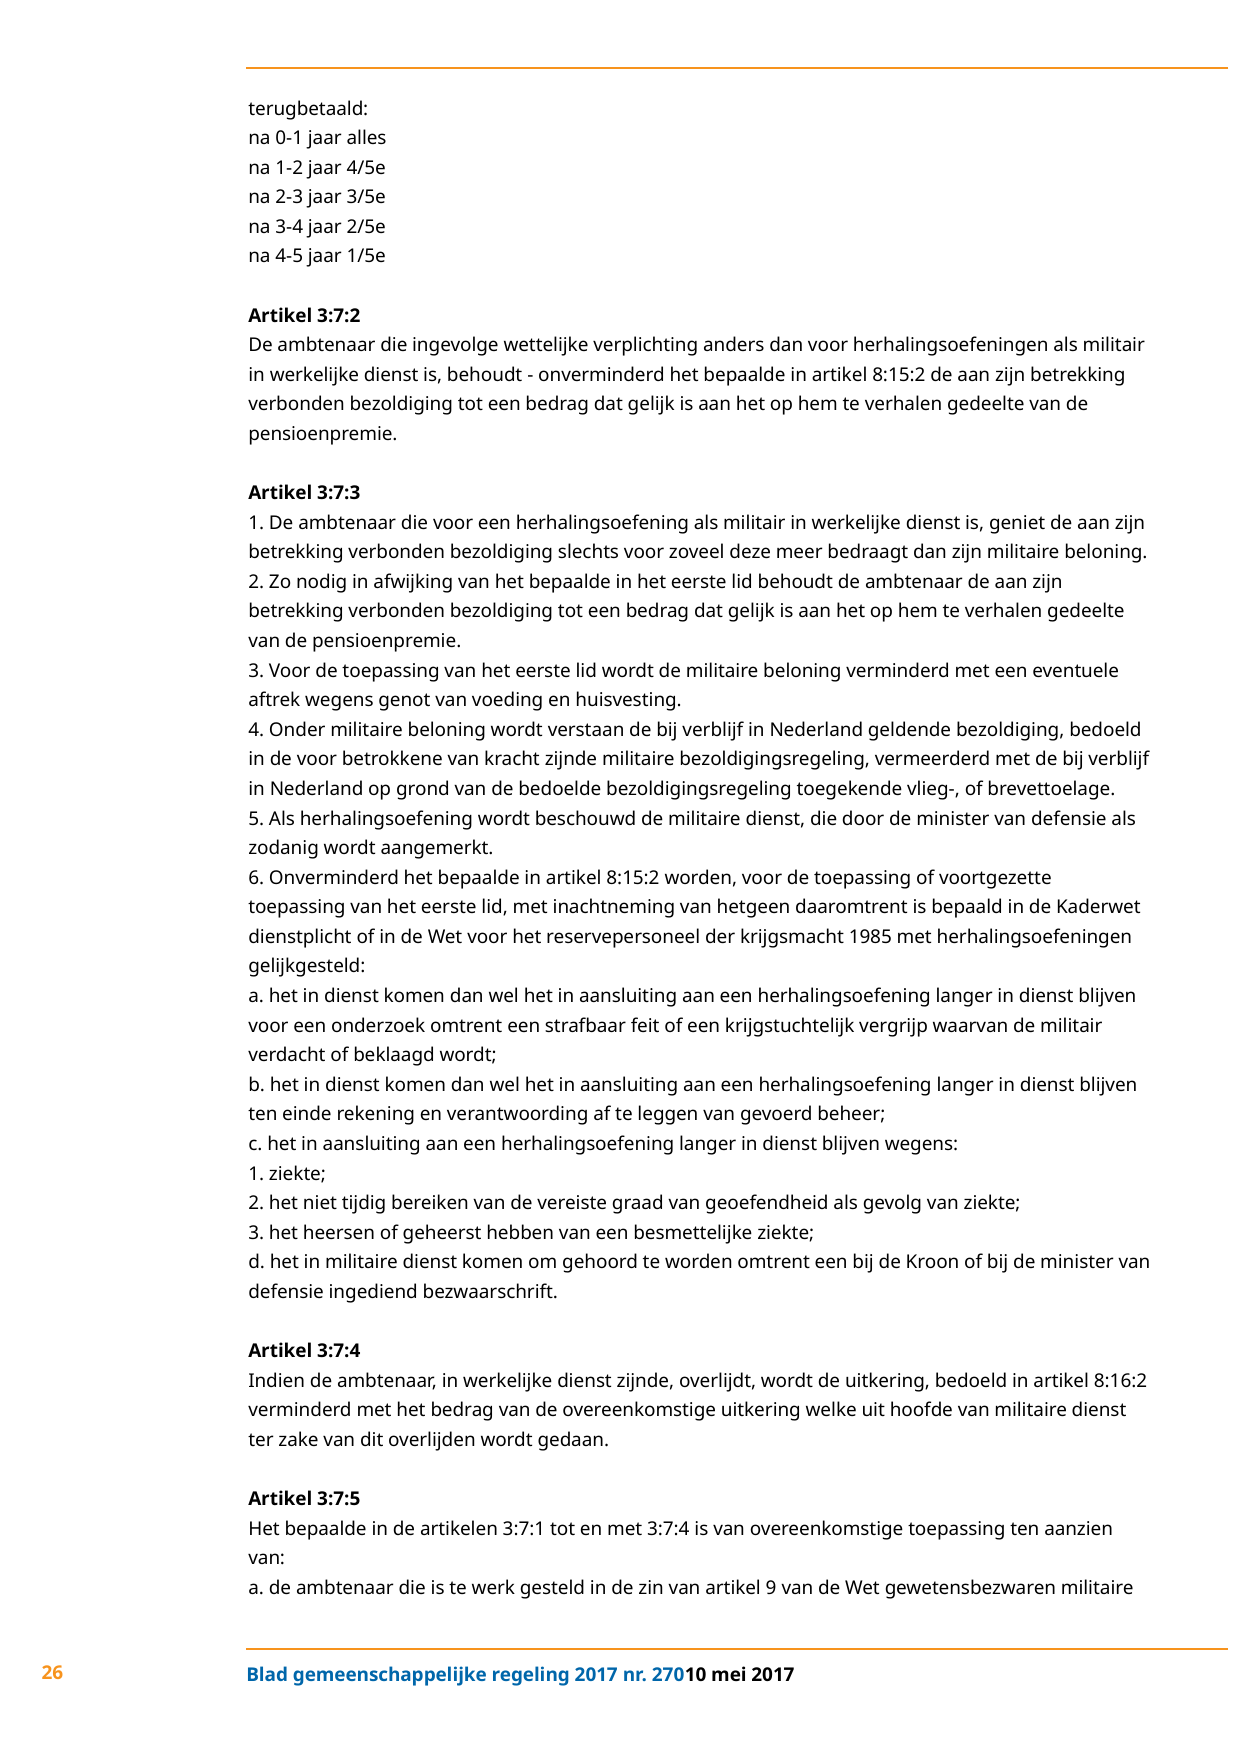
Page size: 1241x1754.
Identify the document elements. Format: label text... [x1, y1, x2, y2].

text na 2-3 jaar 3/5e [248, 183, 1152, 209]
text Artikel 3:7:4 [248, 1337, 1152, 1363]
text 1. ziekte; [248, 1160, 1152, 1186]
text 2. het niet tijdig bereiken van de vereiste graad van geoefendheid als gevolg van ziekte; [248, 1189, 1152, 1215]
text a. de ambtenaar die is te werk gesteld in de zin van artikel 9 van de Wet gewetensbezwaren militaire [248, 1574, 1152, 1600]
text Artikel 3:7:3 [248, 479, 1152, 505]
text 4. Onder militaire beloning wordt verstaan de bij verblijf in Nederland geldende bezoldiging, bedoeld in de voor betrokkene van kracht zijnde militaire bezoldigingsregeling, vermeerderd met de bij verblijf in Nederland op grond van de bedoelde bezoldigingsregeling toegekende vlieg-, of brevettoelage. [248, 716, 1152, 801]
text na 3-4 jaar 2/5e [248, 213, 1152, 239]
text 3. Voor de toepassing van het eerste lid wordt de militaire beloning verminderd met een eventuele aftrek wegens genot van voeding en huisvesting. [248, 657, 1152, 712]
text na 4-5 jaar 1/5e [248, 243, 1152, 268]
text na 0-1 jaar alles [248, 124, 1152, 150]
text Het bepaalde in de artikelen 3:7:1 tot en met 3:7:4 is van overeenkomstige toepassing ten aanzien van: [248, 1515, 1152, 1570]
text a. het in dienst komen dan wel het in aansluiting aan een herhalingsoefening langer in dienst blijven voor een onderzoek omtrent een strafbaar feit of een krijgstuchtelijk vergrijp waarvan de militair verdacht of beklaagd wordt; [248, 982, 1152, 1067]
text 5. Als herhalingsoefening wordt beschouwd de militaire dienst, die door de minister van defensie als zodanig wordt aangemerkt. [248, 805, 1152, 860]
text Artikel 3:7:5 [248, 1485, 1152, 1511]
text 6. Onverminderd het bepaalde in artikel 8:15:2 worden, voor de toepassing of voortgezette toepassing van het eerste lid, met inachtneming van hetgeen daaromtrent is bepaald in de Kaderwet dienstplicht of in de Wet voor het reservepersoneel der krijgsmacht 1985 met herhalingsoefeningen gelijkgesteld: [248, 864, 1152, 978]
text Artikel 3:7:2 [248, 302, 1152, 328]
text terugbetaald: [248, 95, 1152, 121]
text De ambtenaar die ingevolge wettelijke verplichting anders dan voor herhalingsoefeningen als militair in werkelijke dienst is, behoudt - onverminderd het bepaalde in artikel 8:15:2 de aan zijn betrekking verbonden bezoldiging tot een bedrag dat gelijk is aan het op hem te verhalen gedeelte van de pensioenpremie. [248, 331, 1152, 446]
text c. het in aansluiting aan een herhalingsoefening langer in dienst blijven wegens: [248, 1130, 1152, 1156]
picture [41, 47, 231, 172]
text d. het in militaire dienst komen om gehoord te worden omtrent een bij de Kroon of bij de minister van defensie ingediend bezwaarschrift. [248, 1248, 1152, 1304]
text 1. De ambtenaar die voor een herhalingsoefening als militair in werkelijke dienst is, geniet de aan zijn betrekking verbonden bezoldiging slechts voor zoveel deze meer bedraagt dan zijn militaire beloning. [248, 509, 1152, 564]
text 2. Zo nodig in afwijking van het bepaalde in het eerste lid behoudt de ambtenaar de aan zijn betrekking verbonden bezoldiging tot een bedrag dat gelijk is aan het op hem te verhalen gedeelte van de pensioenpremie. [248, 568, 1152, 653]
text Indien de ambtenaar, in werkelijke dienst zijnde, overlijdt, wordt de uitkering, bedoeld in artikel 8:16:2 verminderd met het bedrag van de overeenkomstige uitkering welke uit hoofde van militaire dienst ter zake van dit overlijden wordt gedaan. [248, 1367, 1152, 1452]
text b. het in dienst komen dan wel het in aansluiting aan een herhalingsoefening langer in dienst blijven ten einde rekening en verantwoording af te leggen van gevoerd beheer; [248, 1071, 1152, 1126]
text na 1-2 jaar 4/5e [248, 154, 1152, 180]
text 3. het heersen of geheerst hebben van een besmettelijke ziekte; [248, 1219, 1152, 1245]
